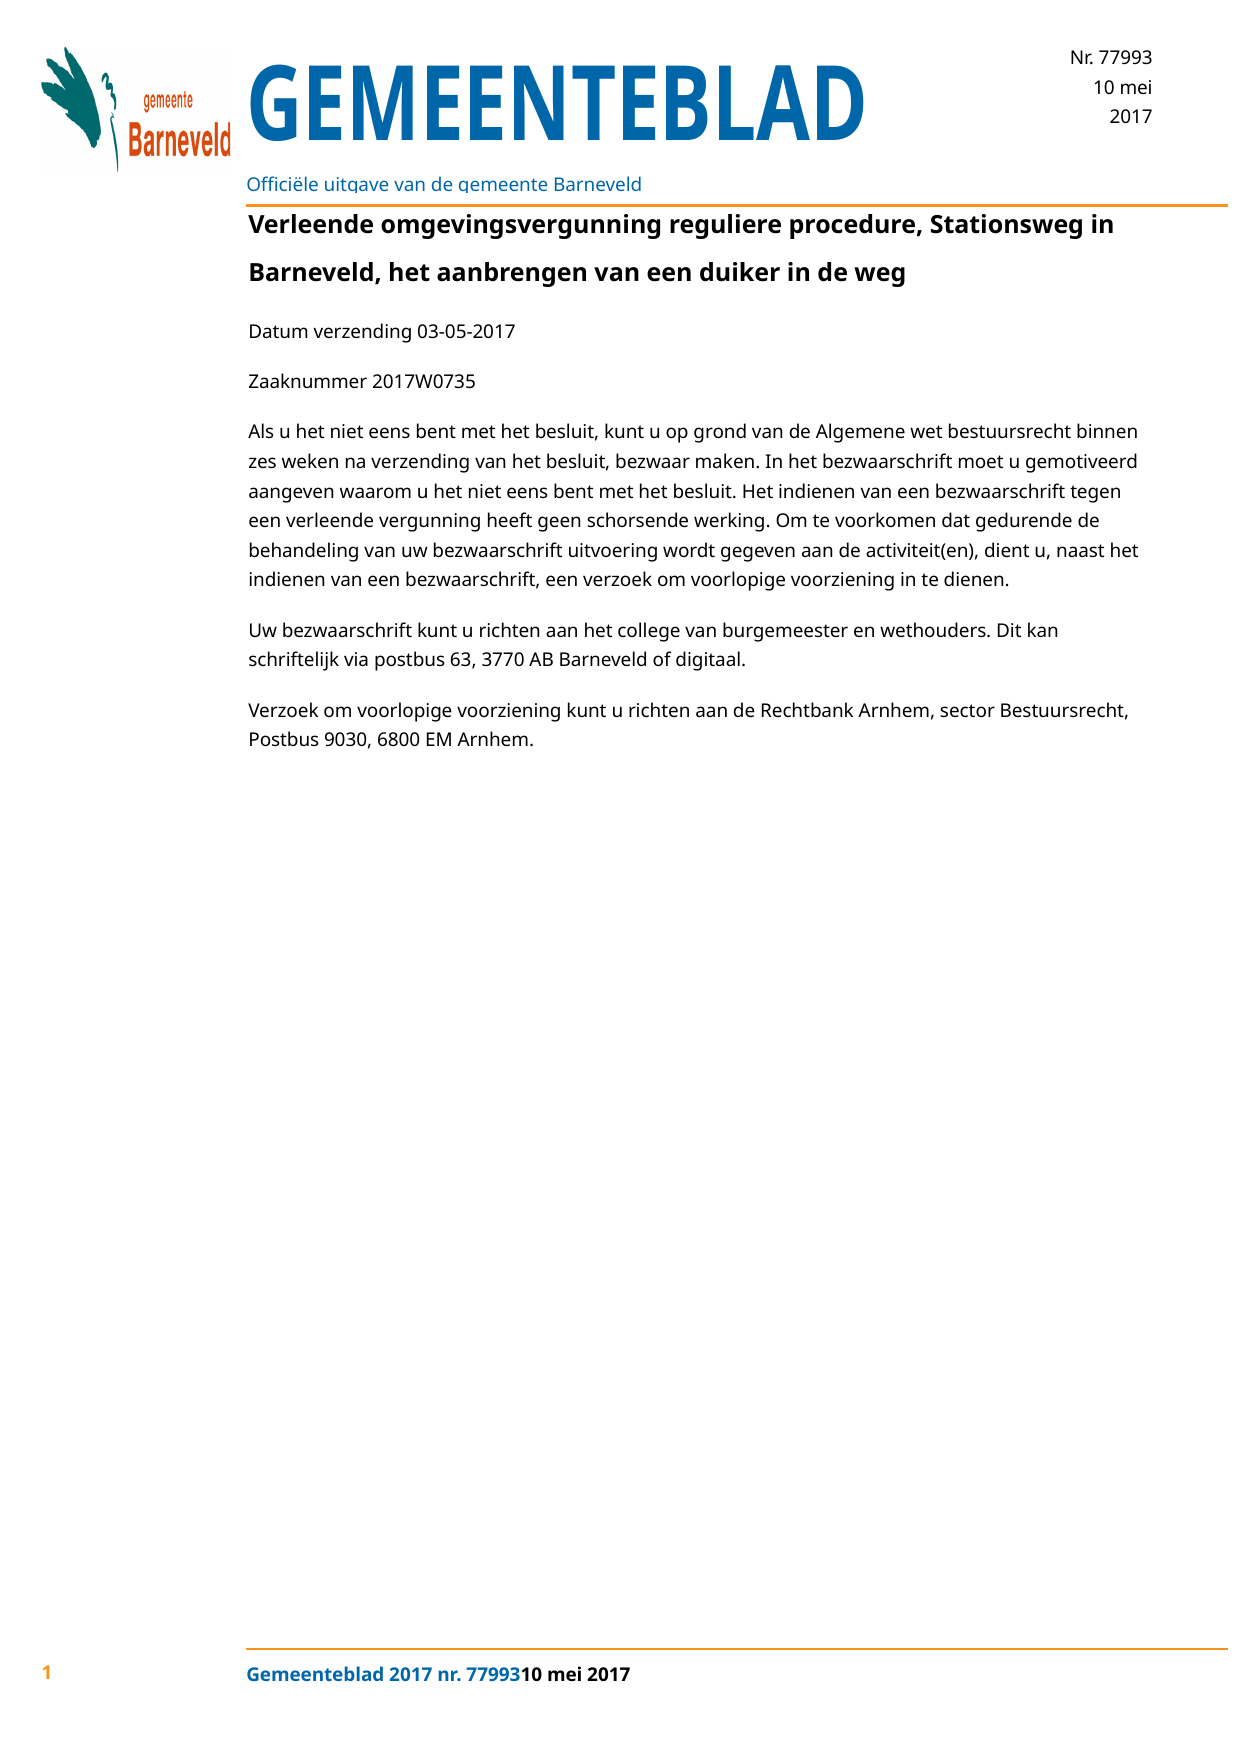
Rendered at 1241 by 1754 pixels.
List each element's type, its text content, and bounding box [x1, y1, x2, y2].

picture [41, 47, 231, 172]
text Als u het niet eens bent met het besluit, kunt u op grond van de Algemene wet bestuursrecht binnen zes weken na verzending van het besluit, bezwaar maken. In het bezwaarschrift moet u gemotiveerd aangeven waarom u het niet eens bent met het besluit. Het indienen van een bezwaarschrift tegen een verleende vergunning heeft geen schorsende werking. Om te voorkomen dat gedurende de behandeling van uw bezwaarschrift uitvoering wordt gegeven aan de activiteit(en), dient u, naast het indienen van een bezwaarschrift, een verzoek om voorlopige voorziening in te dienen. [248, 419, 1152, 592]
text Verzoek om voorlopige voorziening kunt u richten aan de Rechtbank Arnhem, sector Bestuursrecht, Postbus 9030, 6800 EM Arnhem. [248, 697, 1152, 752]
text Verleende omgevingsvergunning reguliere procedure, Stationsweg in Barneveld, het aanbrengen van een duiker in de weg [248, 207, 1152, 288]
text Uw bezwaarschrift kunt u richten aan het college van burgemeester en wethouders. Dit kan schriftelijk via postbus 63, 3770 AB Barneveld of digitaal. [248, 617, 1152, 672]
text Datum verzending 03-05-2017 [248, 318, 1152, 344]
text Zaaknummer 2017W0735 [248, 368, 1152, 394]
